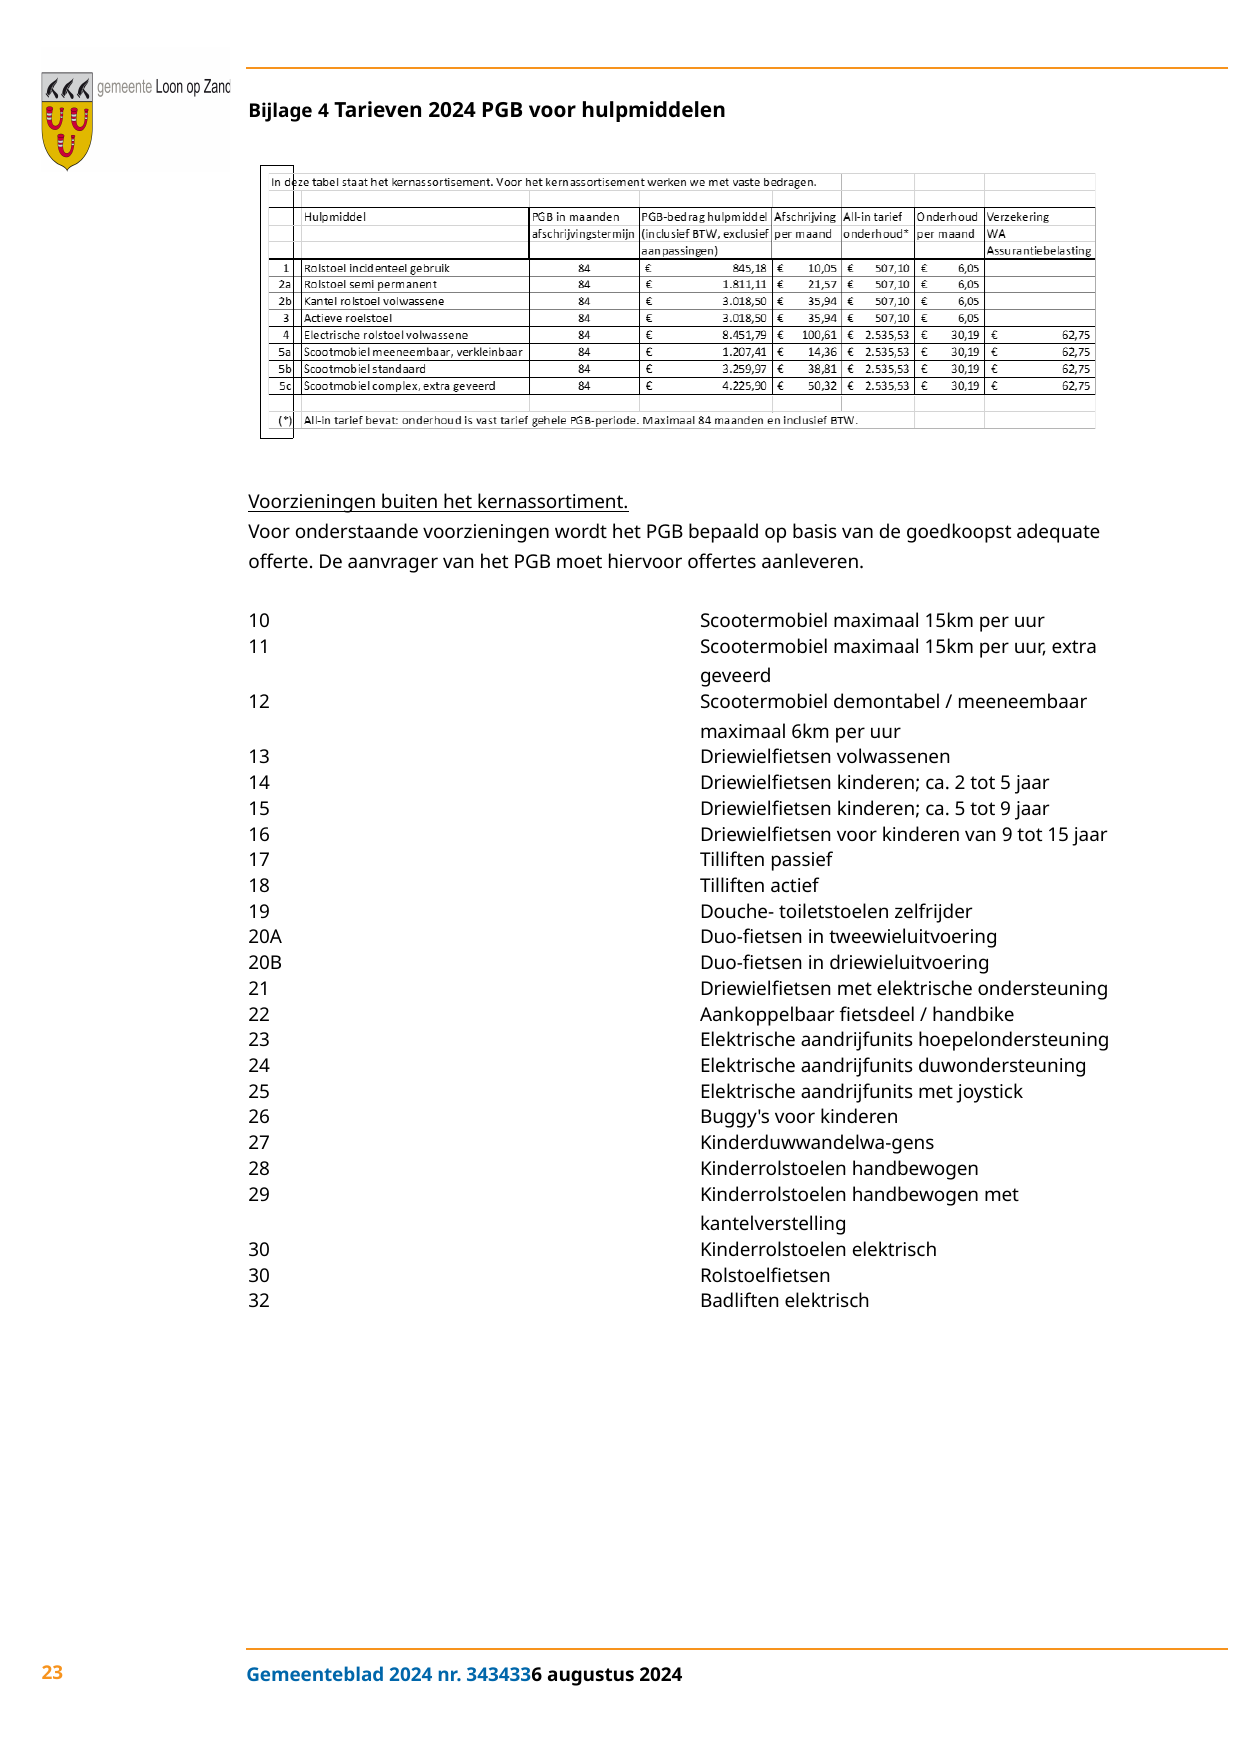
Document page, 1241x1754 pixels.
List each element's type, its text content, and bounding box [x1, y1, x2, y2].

table_cell 30 [248, 1236, 700, 1262]
picture [268, 173, 1096, 429]
table_cell 21 [248, 975, 700, 1001]
table_cell Elektrische aandrijfunits met joystick [700, 1078, 1152, 1104]
table_cell 20B [248, 949, 700, 975]
table_cell 30 [248, 1262, 700, 1288]
table_header Scootermobiel maximaal 15km per uur [700, 607, 1152, 633]
table_cell Driewielfietsen volwassenen [700, 744, 1152, 769]
table_cell Buggy's voor kinderen [700, 1104, 1152, 1129]
table_cell Driewielfietsen voor kinderen van 9 tot 15 jaar [700, 821, 1152, 846]
table_cell 28 [248, 1155, 700, 1181]
table_cell 16 [248, 821, 700, 846]
table_cell 11 [248, 633, 700, 688]
table_header 10 [248, 607, 700, 633]
text Voorzieningen buiten het kernassortiment. [248, 489, 1152, 514]
table_cell 18 [248, 872, 700, 898]
table_cell Driewielfietsen kinderen; ca. 5 tot 9 jaar [700, 795, 1152, 821]
table_cell Kinderduwwandelwa-gens [700, 1130, 1152, 1155]
table_cell Kinderrolstoelen elektrisch [700, 1236, 1152, 1262]
table_cell Tilliften passief [700, 846, 1152, 872]
table_cell Elektrische aandrijfunits hoepelondersteuning [700, 1027, 1152, 1052]
table_cell 20A [248, 924, 700, 949]
table_cell 19 [248, 898, 700, 924]
table_cell 32 [248, 1288, 700, 1313]
table_cell Scootermobiel maximaal 15km per uur, extra geveerd [700, 633, 1152, 688]
table_cell 13 [248, 744, 700, 769]
table_cell Driewielfietsen met elektrische ondersteuning [700, 975, 1152, 1001]
table_cell Rolstoelfietsen [700, 1262, 1152, 1288]
table_cell Kinderrolstoelen handbewogen met kantelverstelling [700, 1181, 1152, 1236]
table_cell 22 [248, 1001, 700, 1027]
table_cell Tilliften actief [700, 872, 1152, 898]
table_cell Douche- toiletstoelen zelfrijder [700, 898, 1152, 924]
picture [41, 47, 231, 172]
table_cell 24 [248, 1052, 700, 1078]
table_cell Scootermobiel demontabel / meeneembaar maximaal 6km per uur [700, 688, 1152, 743]
table_cell Kinderrolstoelen handbewogen [700, 1155, 1152, 1181]
table_cell Driewielfietsen kinderen; ca. 2 tot 5 jaar [700, 769, 1152, 795]
text Bijlage 4 Tarieven 2024 PGB voor hulpmiddelen [248, 95, 1152, 123]
table_cell 12 [248, 688, 700, 743]
text Voor onderstaande voorzieningen wordt het PGB bepaald op basis van de goedkoopst adequate offerte. De aanvrager van het PGB moet hiervoor offertes aanleveren. [248, 518, 1152, 574]
table_cell 25 [248, 1078, 700, 1104]
table_cell 17 [248, 846, 700, 872]
table_cell 23 [248, 1027, 700, 1052]
table_cell 29 [248, 1181, 700, 1236]
table_cell 14 [248, 769, 700, 795]
table_cell 27 [248, 1130, 700, 1155]
table_cell 26 [248, 1104, 700, 1129]
table_cell Aankoppelbaar fietsdeel / handbike [700, 1001, 1152, 1027]
table_cell Duo-fietsen in tweewieluitvoering [700, 924, 1152, 949]
table_cell Badliften elektrisch [700, 1288, 1152, 1313]
table_cell 15 [248, 795, 700, 821]
table_cell Elektrische aandrijfunits duwondersteuning [700, 1052, 1152, 1078]
table_cell Duo-fietsen in driewieluitvoering [700, 949, 1152, 975]
